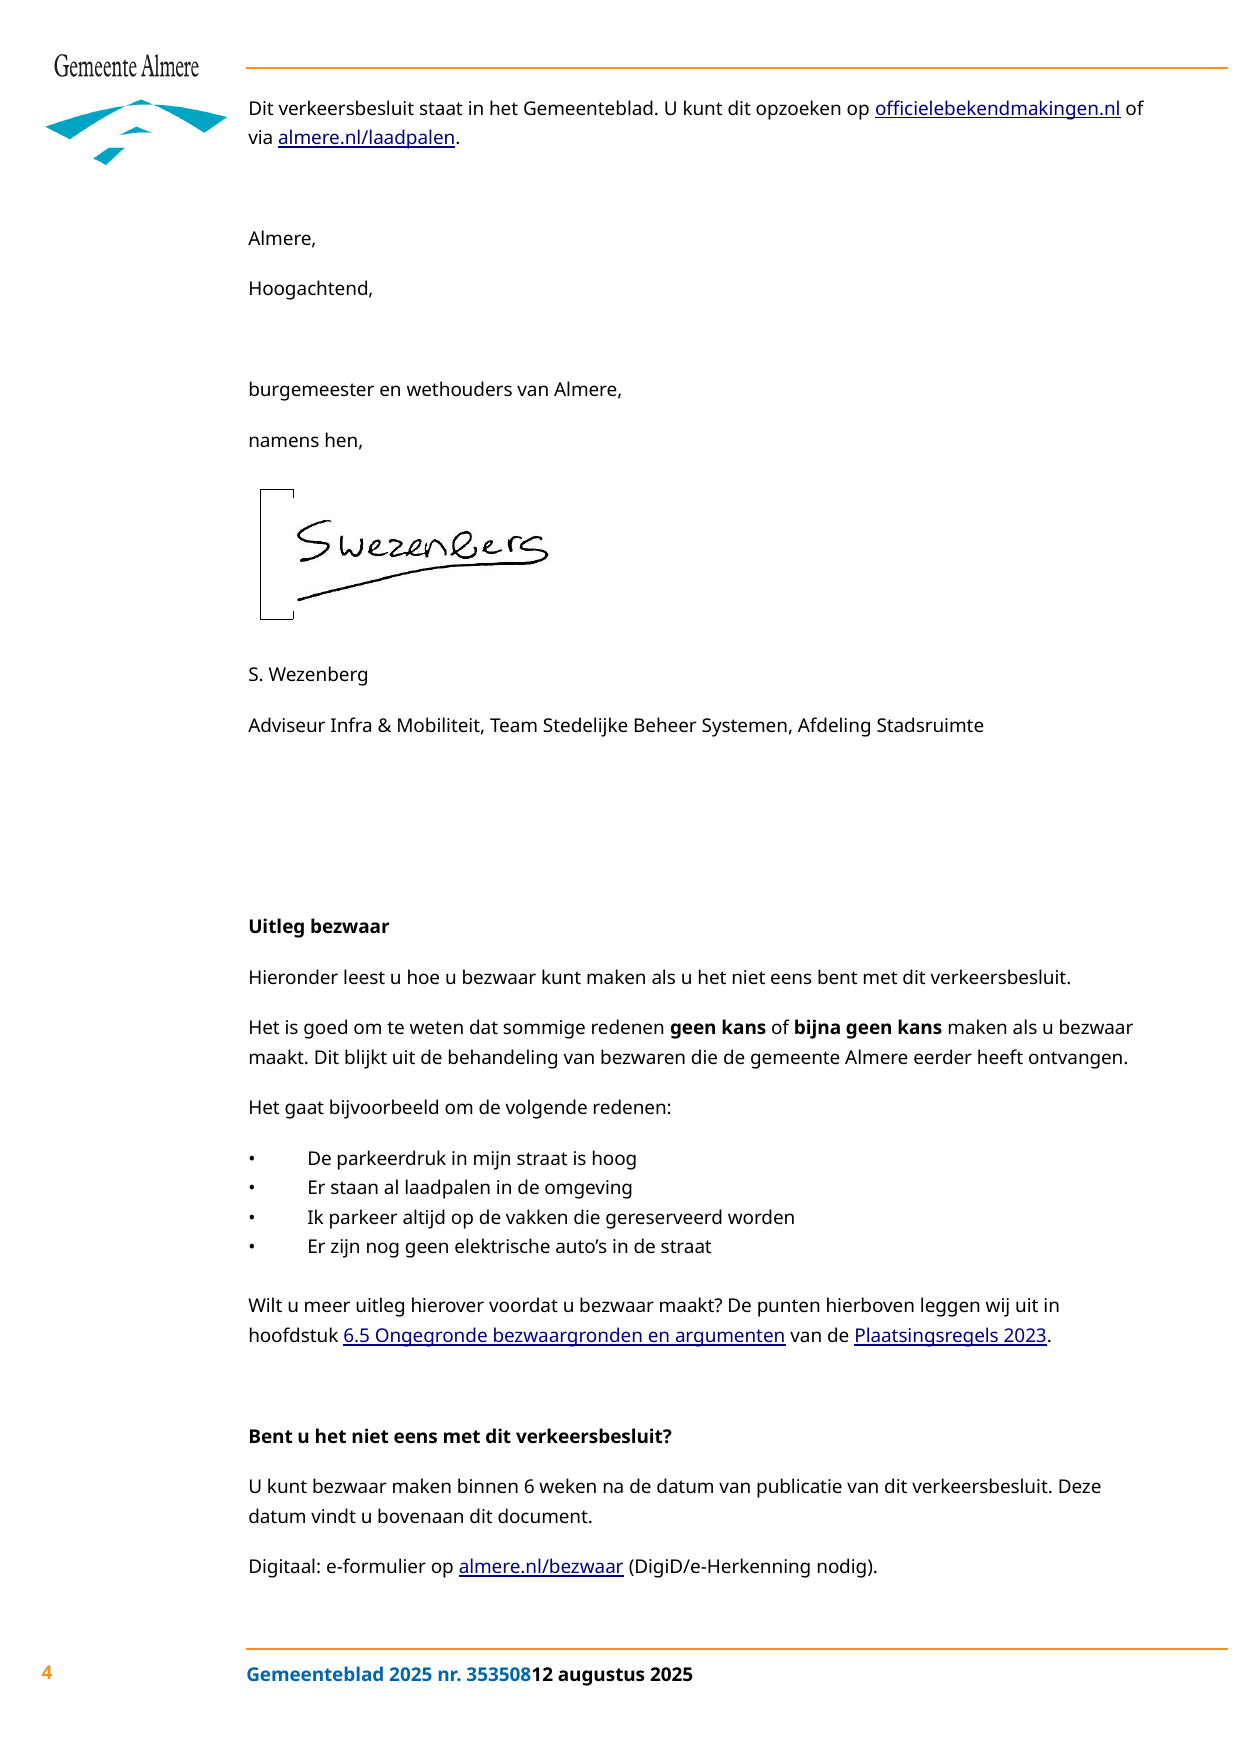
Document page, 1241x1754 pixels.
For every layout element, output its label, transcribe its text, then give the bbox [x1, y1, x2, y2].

text Digitaal: e-formulier op almere.nl/bezwaar (DigiD/e-Herkenning nodig). [248, 1553, 1152, 1579]
text Wilt u meer uitleg hierover voordat u bezwaar maakt? De punten hierboven leggen wij uit in hoofdstuk 6.5 Ongegronde bezwaargronden en argumenten van de Plaatsingsregels 2023. [248, 1293, 1152, 1348]
list De parkeerdruk in mijn straat is hoog [248, 1145, 1152, 1171]
text Almere, [248, 225, 1152, 251]
text S. Wezenberg [248, 661, 1152, 687]
text Bent u het niet eens met dit verkeersbesluit? [248, 1423, 1152, 1449]
text Dit verkeersbesluit staat in het Gemeenteblad. U kunt dit opzoeken op officielebekendmakingen.nl of via almere.nl/laadpalen. [248, 95, 1152, 150]
list Er staan al laadpalen in de omgeving [248, 1174, 1152, 1200]
text Uitleg bezwaar [248, 913, 1152, 939]
list Ik parkeer altijd op de vakken die gereserveerd worden [248, 1204, 1152, 1230]
list Er zijn nog geen elektrische auto’s in de straat [248, 1233, 1152, 1259]
text burgemeester en wethouders van Almere, [248, 376, 1152, 402]
text namens hen, [248, 427, 1152, 453]
text Adviseur Infra & Mobiliteit, Team Stedelijke Beheer Systemen, Afdeling Stadsruimte [248, 712, 1152, 738]
picture [268, 498, 576, 611]
text Hoogachtend, [248, 276, 1152, 301]
text Het is goed om te weten dat sommige redenen geen kans of bijna geen kans maken als u bezwaar maakt. Dit blijkt uit de behandeling van bezwaren die de gemeente Almere eerder heeft ontvangen. [248, 1014, 1152, 1070]
text Het gaat bijvoorbeeld om de volgende redenen: [248, 1094, 1152, 1120]
picture [41, 47, 231, 172]
text U kunt bezwaar maken binnen 6 weken na de datum van publicatie van dit verkeersbesluit. Deze datum vindt u bovenaan dit document. [248, 1473, 1152, 1529]
text Hieronder leest u hoe u bezwaar kunt maken als u het niet eens bent met dit verkeersbesluit. [248, 964, 1152, 990]
